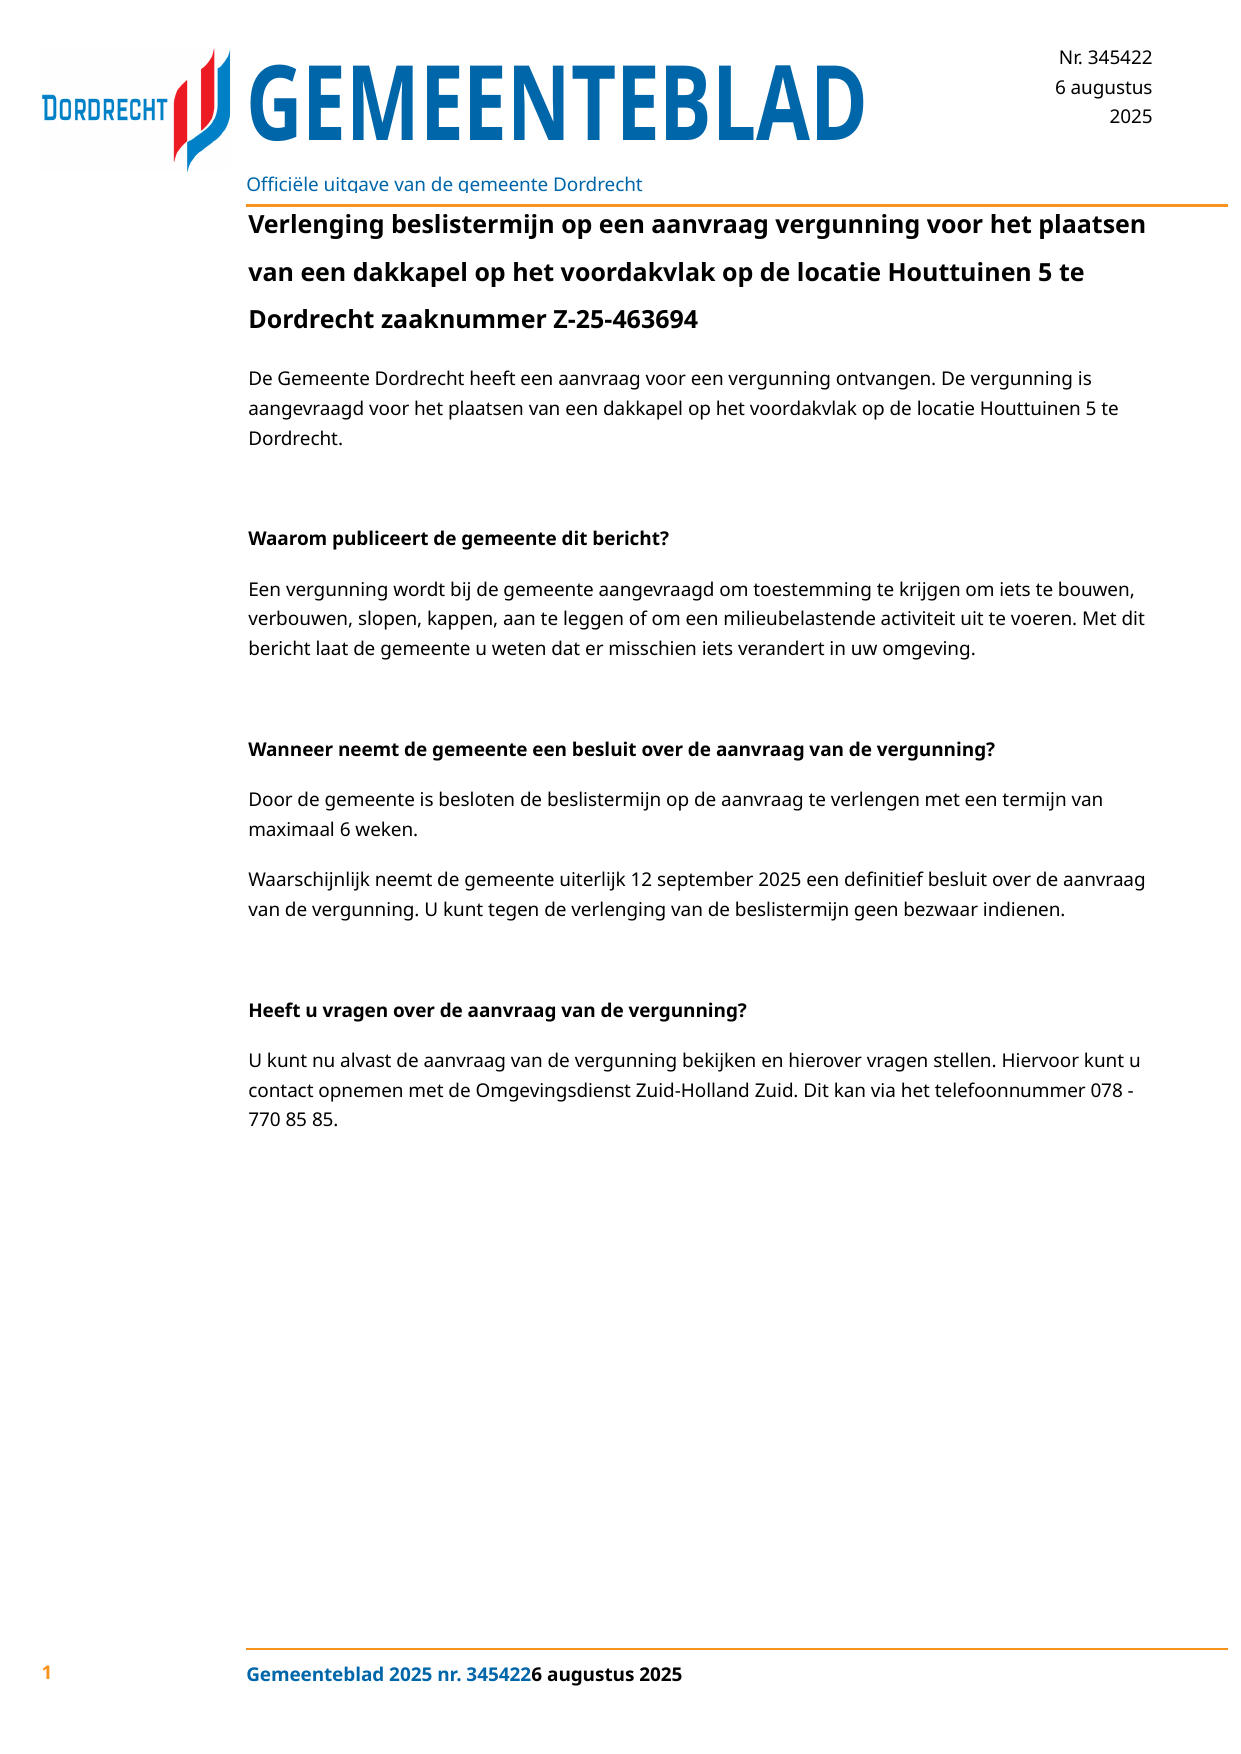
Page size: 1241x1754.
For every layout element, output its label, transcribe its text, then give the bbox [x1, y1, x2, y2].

text Door de gemeente is besloten de beslistermijn op de aanvraag te verlengen met een termijn van maximaal 6 weken. [248, 786, 1152, 842]
text Verlenging beslistermijn op een aanvraag vergunning voor het plaatsen van een dakkapel op het voordakvlak op de locatie Houttuinen 5 te Dordrecht zaaknummer Z-25-463694 [248, 207, 1152, 336]
picture [41, 47, 231, 172]
text De Gemeente Dordrecht heeft een aanvraag voor een vergunning ontvangen. De vergunning is aangevraagd voor het plaatsen van een dakkapel op het voordakvlak op de locatie Houttuinen 5 te Dordrecht. [248, 366, 1152, 450]
text Waarom publiceert de gemeente dit bericht? [248, 526, 1152, 551]
text Een vergunning wordt bij de gemeente aangevraagd om toestemming te krijgen om iets te bouwen, verbouwen, slopen, kappen, aan te leggen of om een milieubelastende activiteit uit te voeren. Met dit bericht laat de gemeente u weten dat er misschien iets verandert in uw omgeving. [248, 576, 1152, 661]
text Wanneer neemt de gemeente een besluit over de aanvraag van de vergunning? [248, 736, 1152, 762]
text U kunt nu alvast de aanvraag van de vergunning bekijken en hierover vragen stellen. Hiervoor kunt u contact opnemen met de Omgevingsdienst Zuid-Holland Zuid. Dit kan via het telefoonnummer 078 - 770 85 85. [248, 1047, 1152, 1132]
text Heeft u vragen over de aanvraag van de vergunning? [248, 997, 1152, 1022]
text Waarschijnlijk neemt de gemeente uiterlijk 12 september 2025 een definitief besluit over de aanvraag van de vergunning. U kunt tegen de verlenging van de beslistermijn geen bezwaar indienen. [248, 866, 1152, 922]
